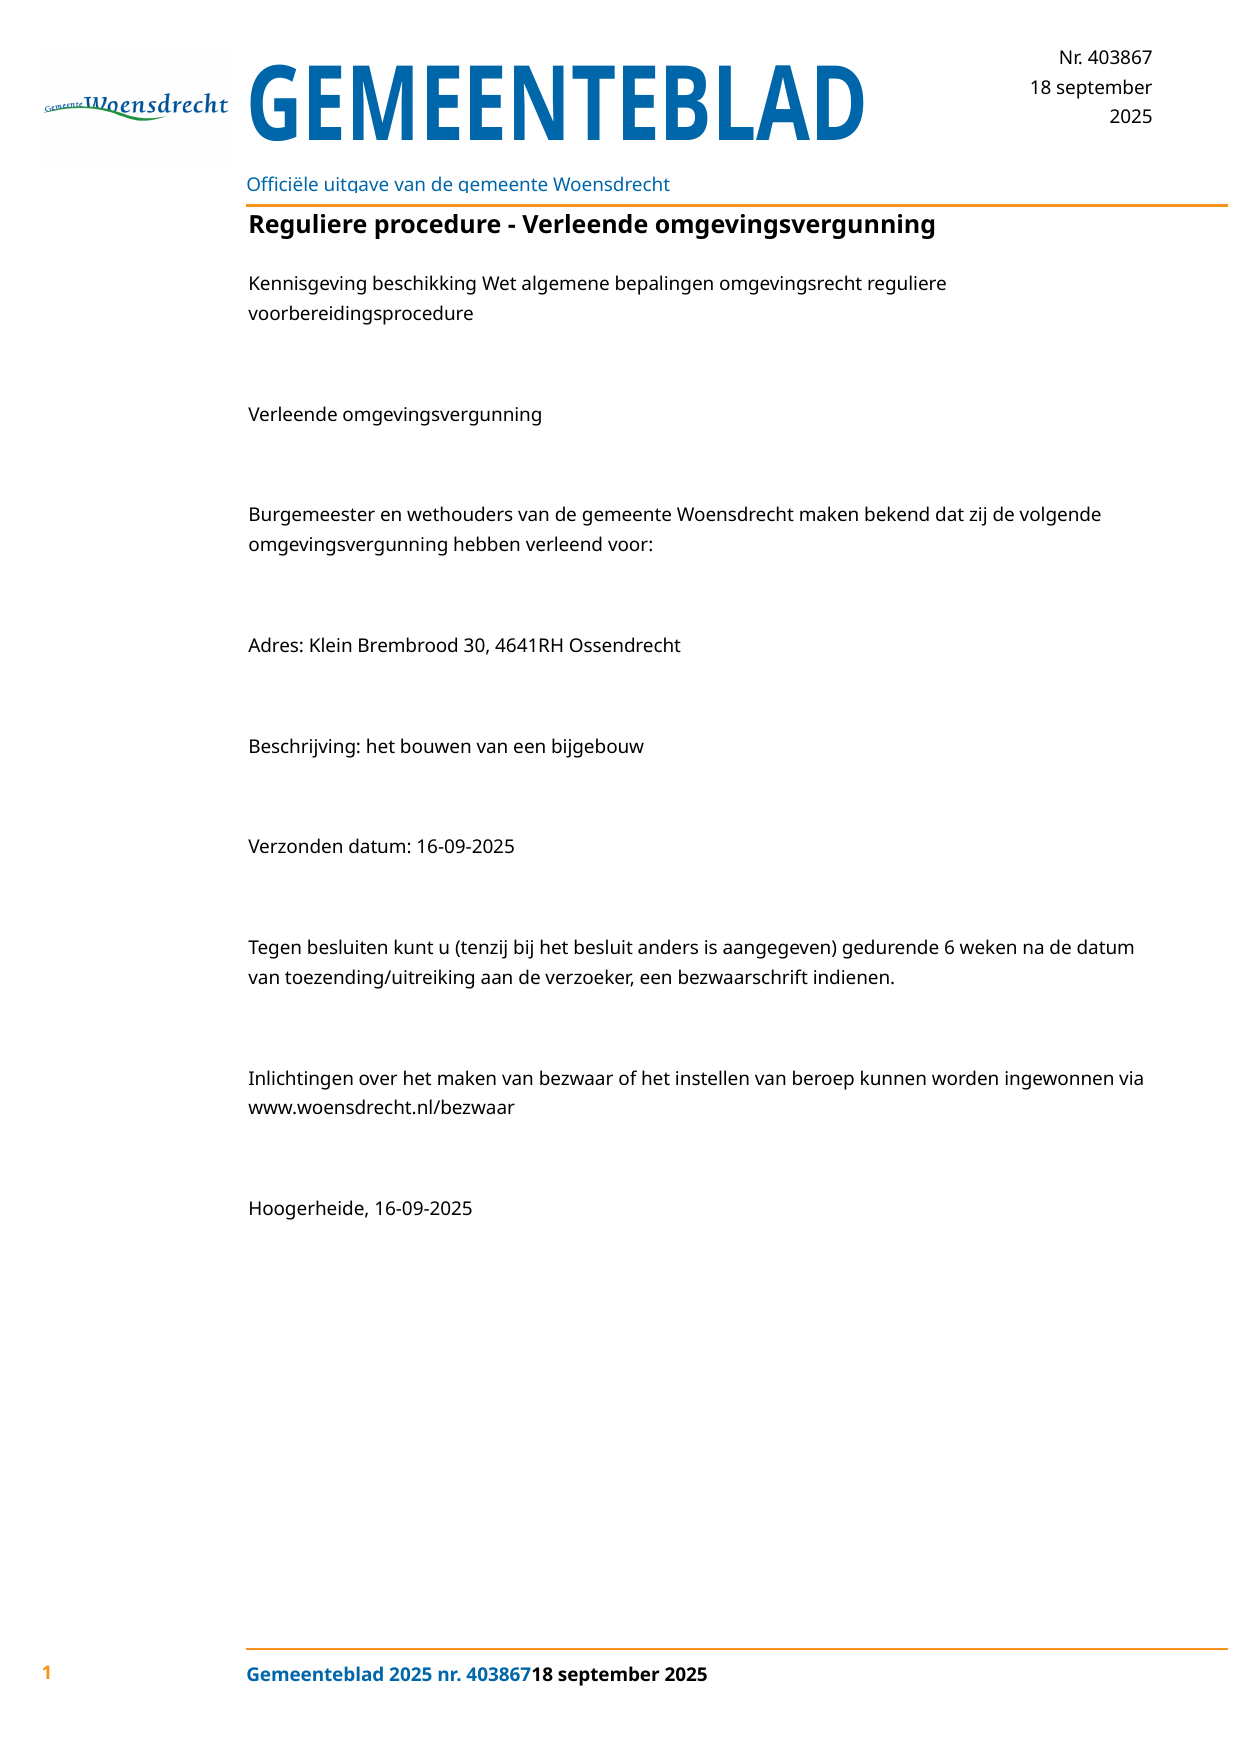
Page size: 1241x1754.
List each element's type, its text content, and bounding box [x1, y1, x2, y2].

text Verleende omgevingsvergunning [248, 401, 1152, 426]
text Inlichtingen over het maken van bezwaar of het instellen van beroep kunnen worden ingewonnen via www.woensdrecht.nl/bezwaar [248, 1065, 1152, 1120]
text Reguliere procedure - Verleende omgevingsvergunning [248, 207, 1152, 241]
text Tegen besluiten kunt u (tenzij bij het besluit anders is aangegeven) gedurende 6 weken na de datum van toezending/uitreiking aan de verzoeker, een bezwaarschrift indienen. [248, 934, 1152, 990]
text Beschrijving: het bouwen van een bijgebouw [248, 733, 1152, 758]
text Verzonden datum: 16-09-2025 [248, 834, 1152, 859]
text Burgemeester en wethouders van de gemeente Woensdrecht maken bekend dat zij de volgende omgevingsvergunning hebben verleend voor: [248, 502, 1152, 557]
text Adres: Klein Brembrood 30, 4641RH Ossendrecht [248, 632, 1152, 658]
picture [41, 47, 231, 172]
text Hoogerheide, 16-09-2025 [248, 1195, 1152, 1221]
text Kennisgeving beschikking Wet algemene bepalingen omgevingsrecht reguliere voorbereidingsprocedure [248, 270, 1152, 326]
